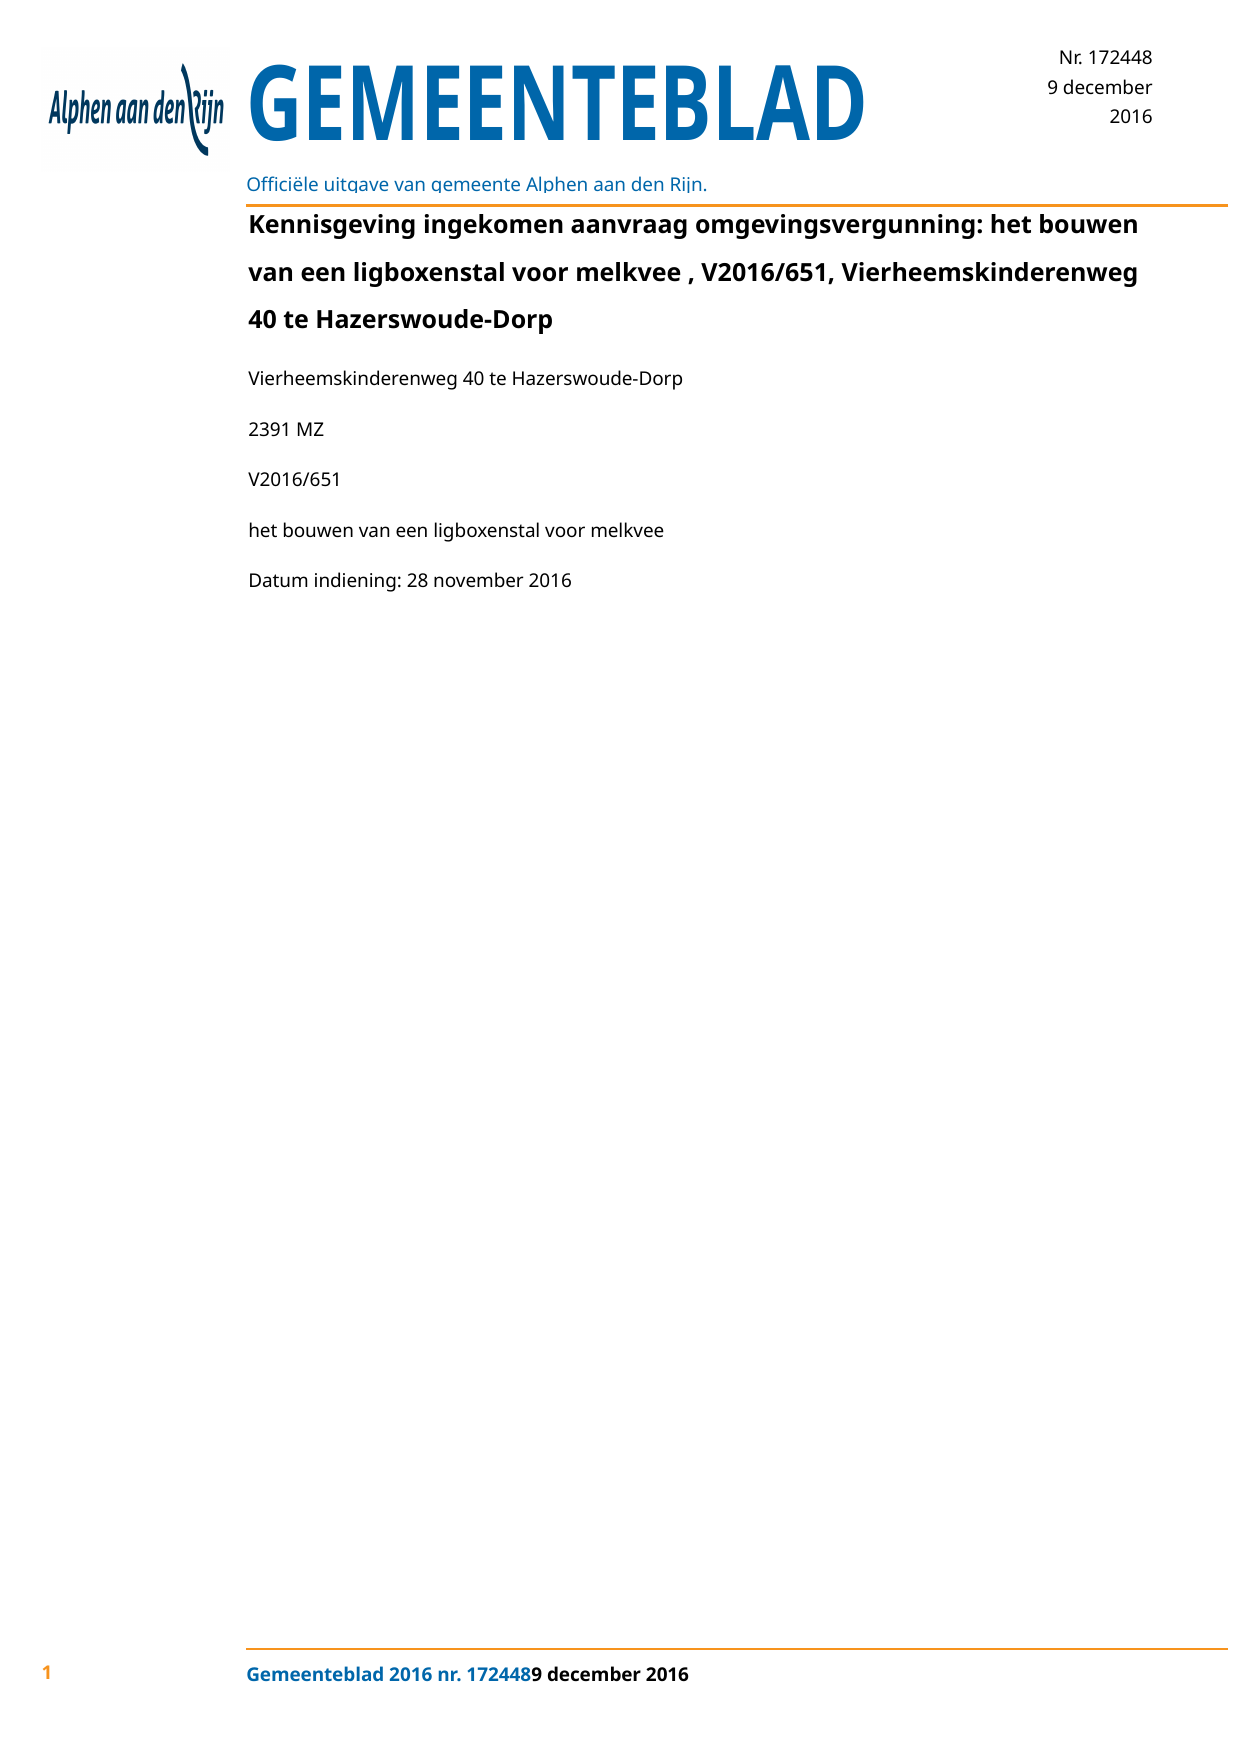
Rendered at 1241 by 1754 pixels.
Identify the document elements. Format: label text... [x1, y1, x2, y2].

text Datum indiening: 28 november 2016 [248, 567, 1152, 593]
text het bouwen van een ligboxenstal voor melkvee [248, 517, 1152, 542]
text Kennisgeving ingekomen aanvraag omgevingsvergunning: het bouwen van een ligboxenstal voor melkvee , V2016/651, Vierheemskinderenweg 40 te Hazerswoude-Dorp [248, 207, 1152, 336]
text 2391 MZ [248, 416, 1152, 442]
text Vierheemskinderenweg 40 te Hazerswoude-Dorp [248, 366, 1152, 391]
picture [41, 47, 231, 172]
text V2016/651 [248, 466, 1152, 492]
